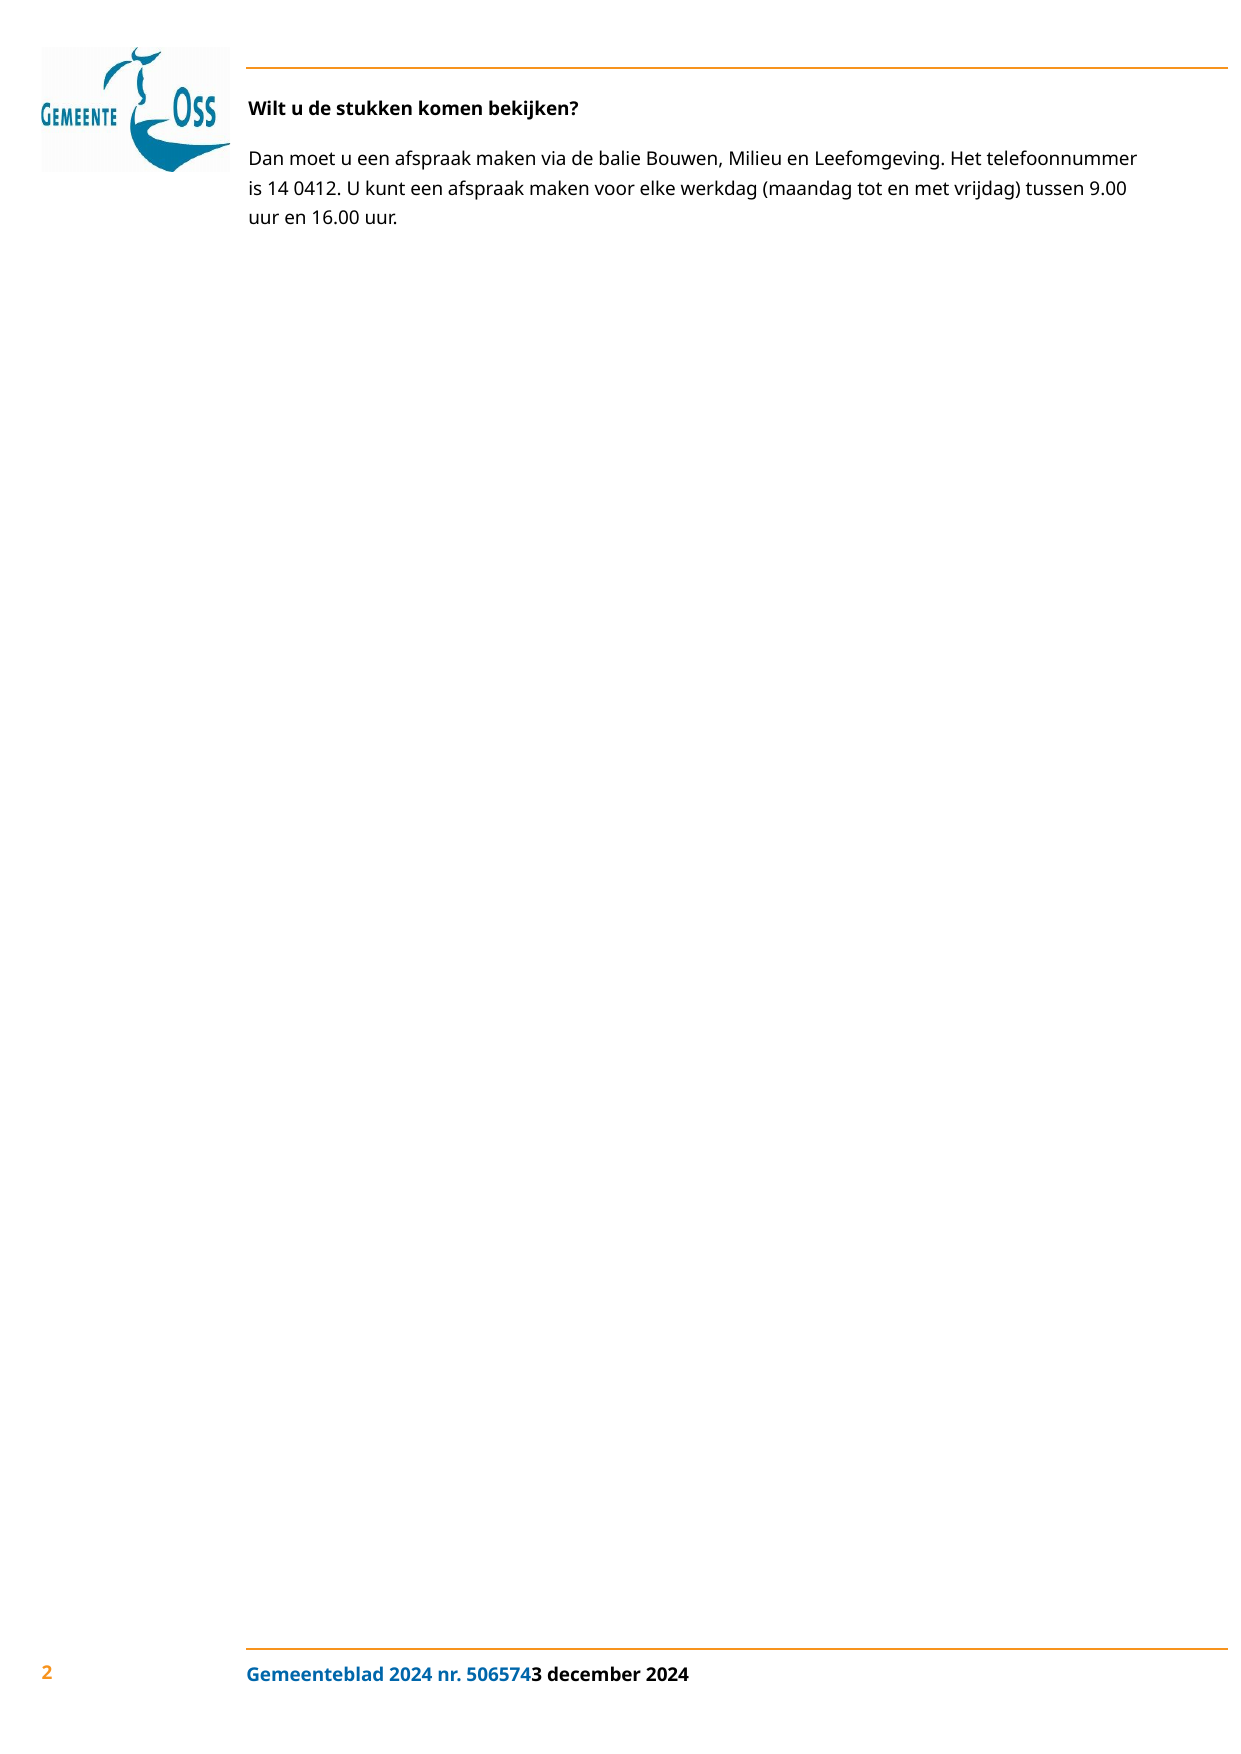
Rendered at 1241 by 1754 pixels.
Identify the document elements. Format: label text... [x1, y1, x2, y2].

picture [41, 47, 231, 172]
text Dan moet u een afspraak maken via de balie Bouwen, Milieu en Leefomgeving. Het telefoonnummer is 14 0412. U kunt een afspraak maken voor elke werkdag (maandag tot en met vrijdag) tussen 9.00 uur en 16.00 uur. [248, 145, 1152, 230]
text Wilt u de stukken komen bekijken? [248, 95, 1152, 121]
